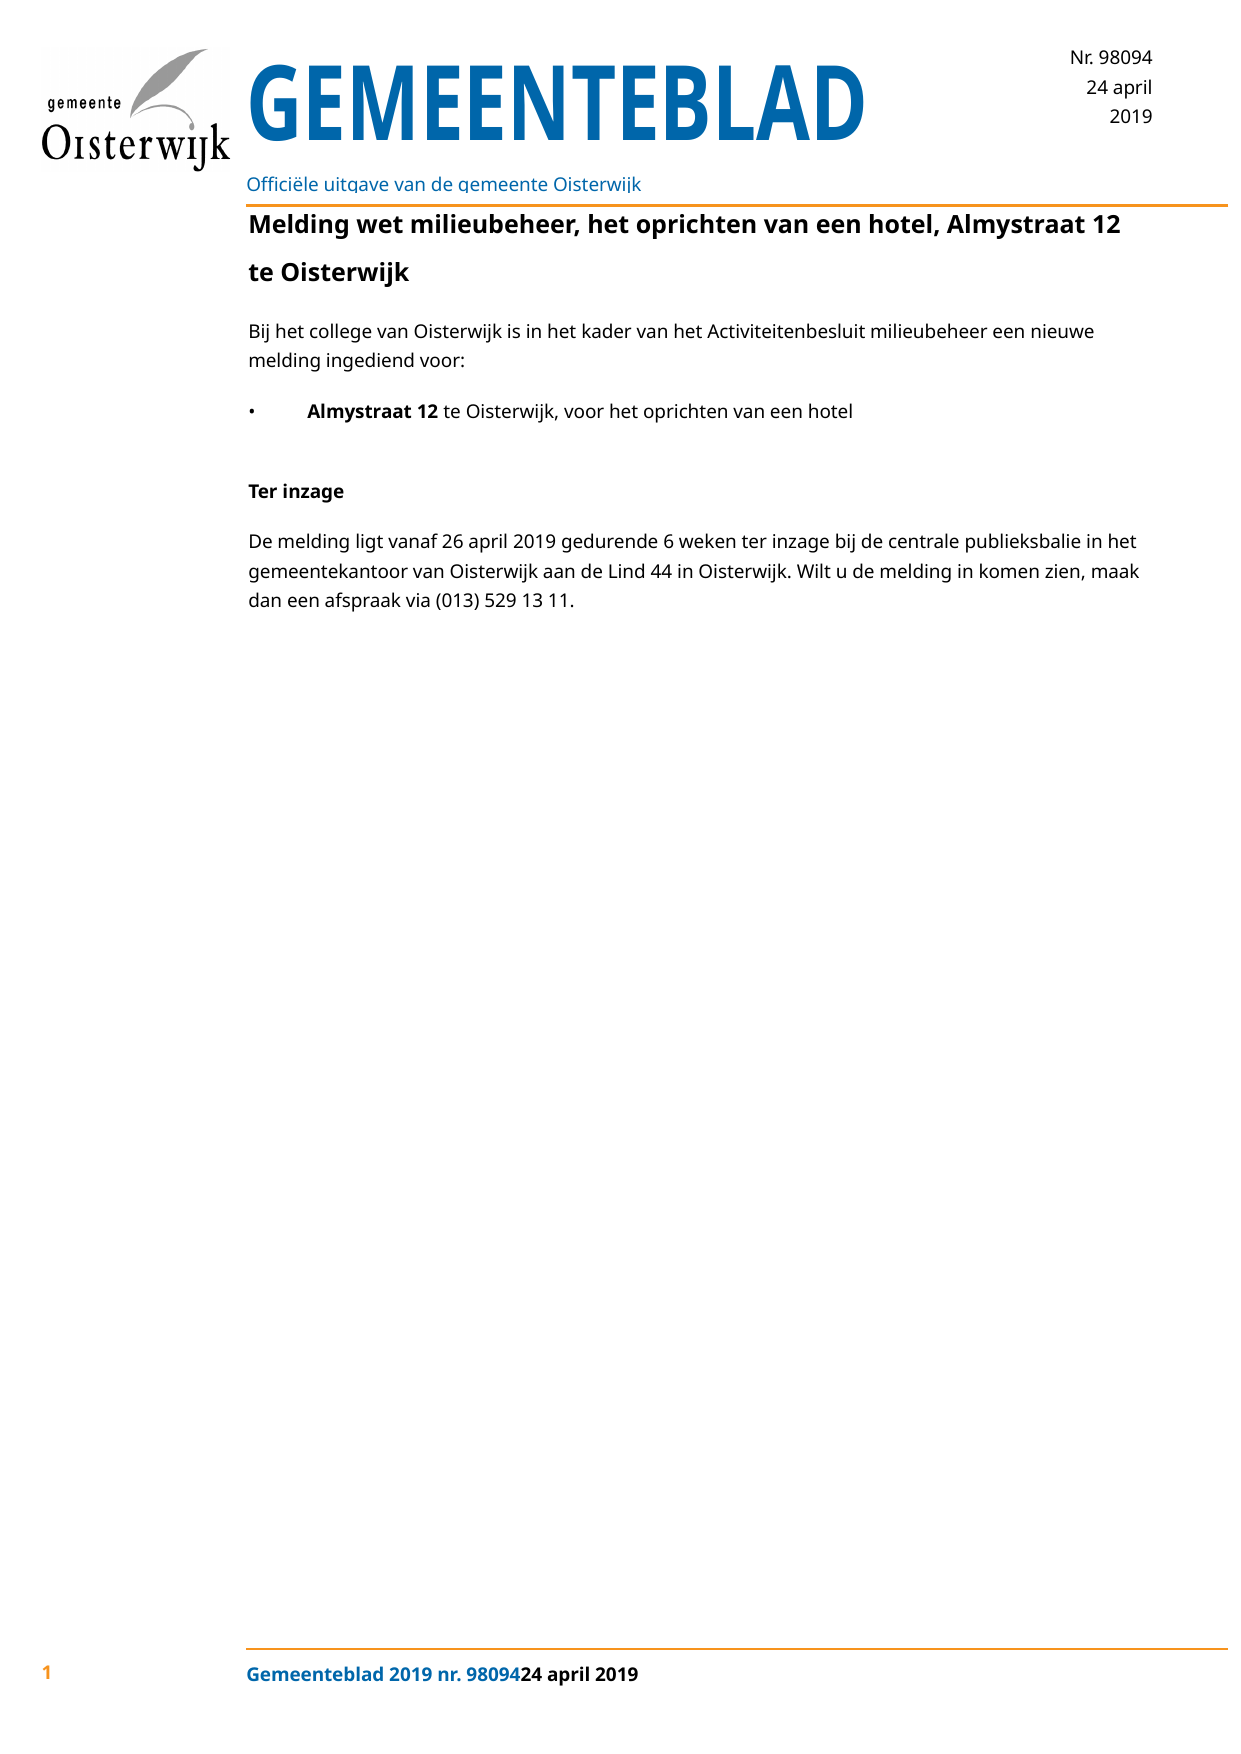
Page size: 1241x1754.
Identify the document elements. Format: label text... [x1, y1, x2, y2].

text Melding wet milieubeheer, het oprichten van een hotel, Almystraat 12 te Oisterwijk [248, 207, 1152, 288]
list Almystraat 12 te Oisterwijk, voor het oprichten van een hotel [248, 398, 1152, 424]
text Bij het college van Oisterwijk is in het kader van het Activiteitenbesluit milieubeheer een nieuwe melding ingediend voor: [248, 318, 1152, 373]
text Ter inzage [248, 478, 1152, 504]
picture [41, 47, 231, 172]
text De melding ligt vanaf 26 april 2019 gedurende 6 weken ter inzage bij de centrale publieksbalie in het gemeentekantoor van Oisterwijk aan de Lind 44 in Oisterwijk. Wilt u de melding in komen zien, maak dan een afspraak via (013) 529 13 11. [248, 528, 1152, 613]
